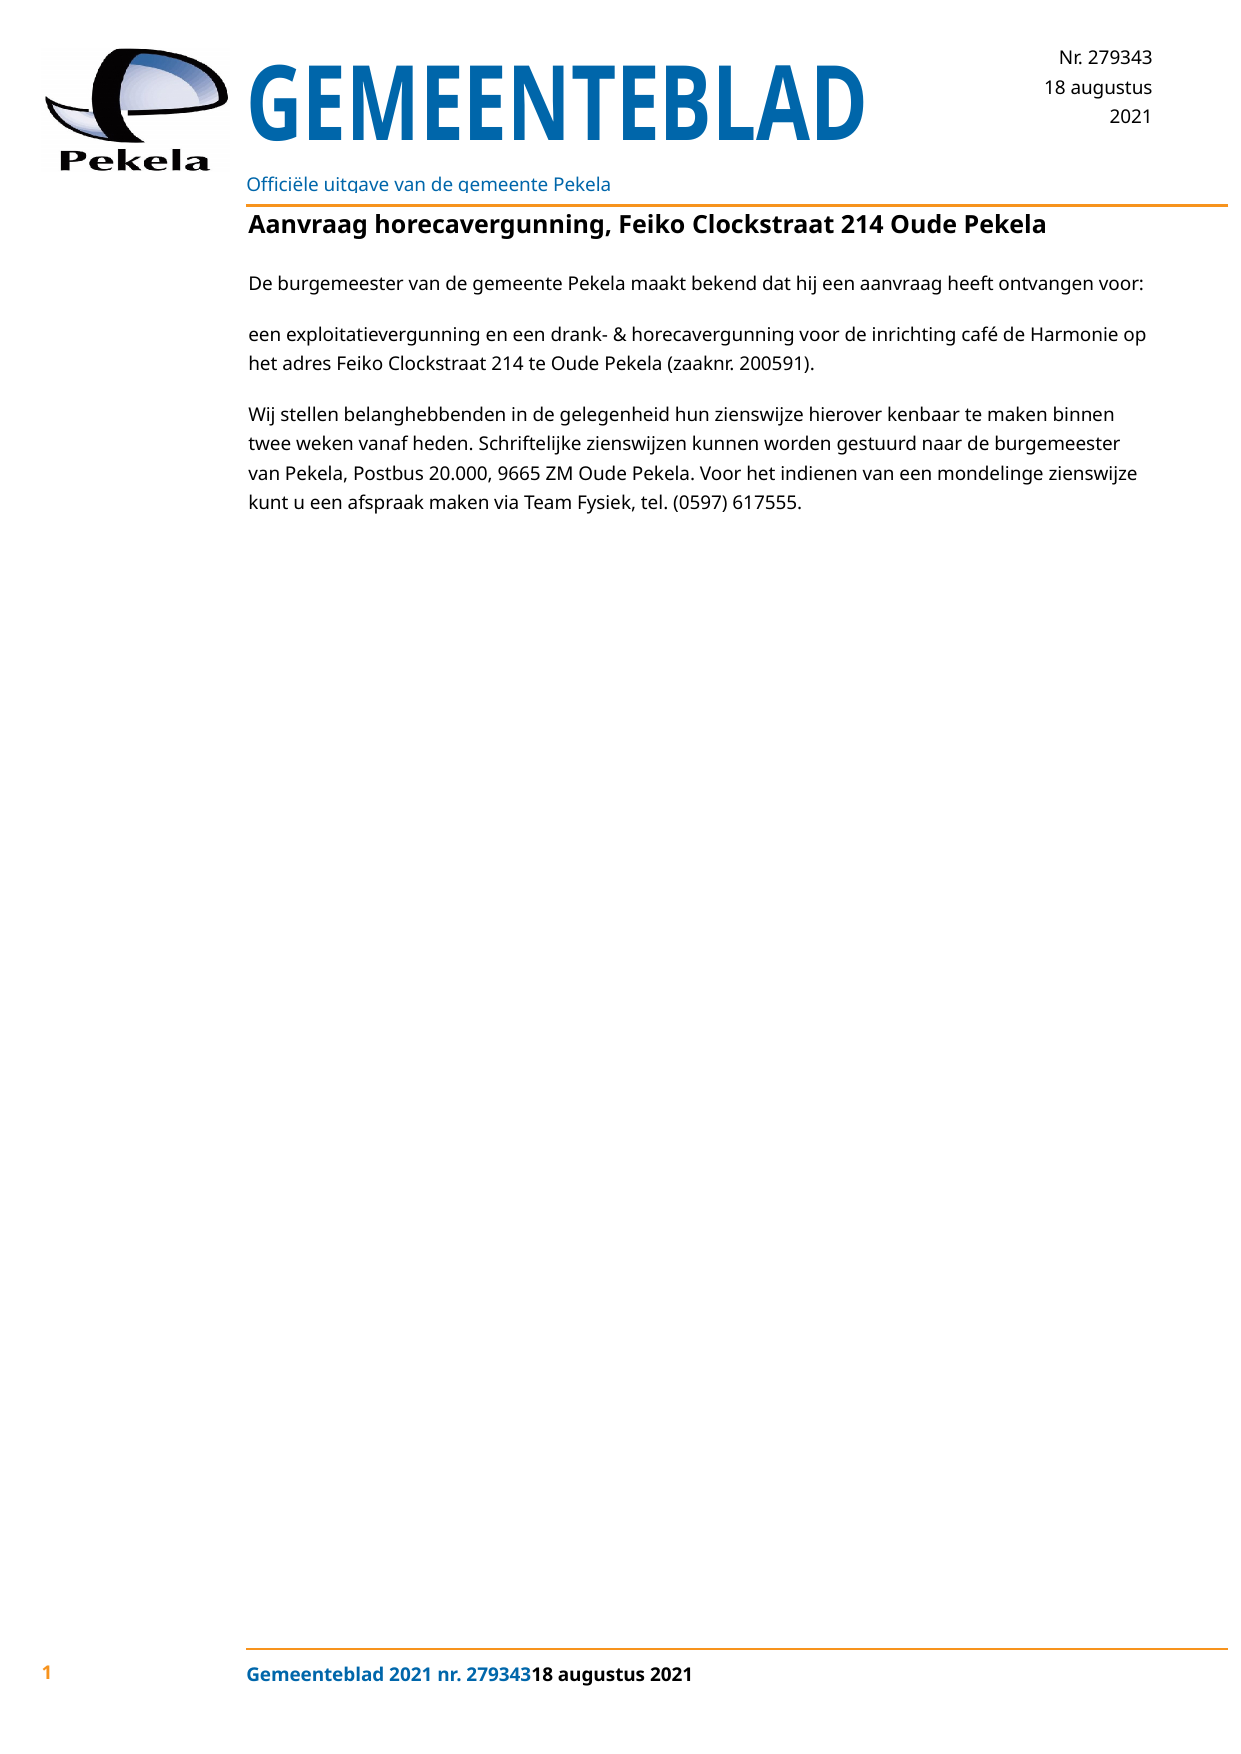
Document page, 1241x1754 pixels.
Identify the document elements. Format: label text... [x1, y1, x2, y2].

text Wij stellen belanghebbenden in de gelegenheid hun zienswijze hierover kenbaar te maken binnen twee weken vanaf heden. Schriftelijke zienswijzen kunnen worden gestuurd naar de burgemeester van Pekela, Postbus 20.000, 9665 ZM Oude Pekela. Voor het indienen van een mondelinge zienswijze kunt u een afspraak maken via Team Fysiek, tel. (0597) 617555. [248, 401, 1152, 515]
text De burgemeester van de gemeente Pekela maakt bekend dat hij een aanvraag heeft ontvangen voor: [248, 270, 1152, 296]
text Aanvraag horecavergunning, Feiko Clockstraat 214 Oude Pekela [248, 207, 1152, 241]
text een exploitatievergunning en een drank- & horecavergunning voor de inrichting café de Harmonie op het adres Feiko Clockstraat 214 te Oude Pekela (zaaknr. 200591). [248, 321, 1152, 376]
picture [41, 47, 231, 172]
